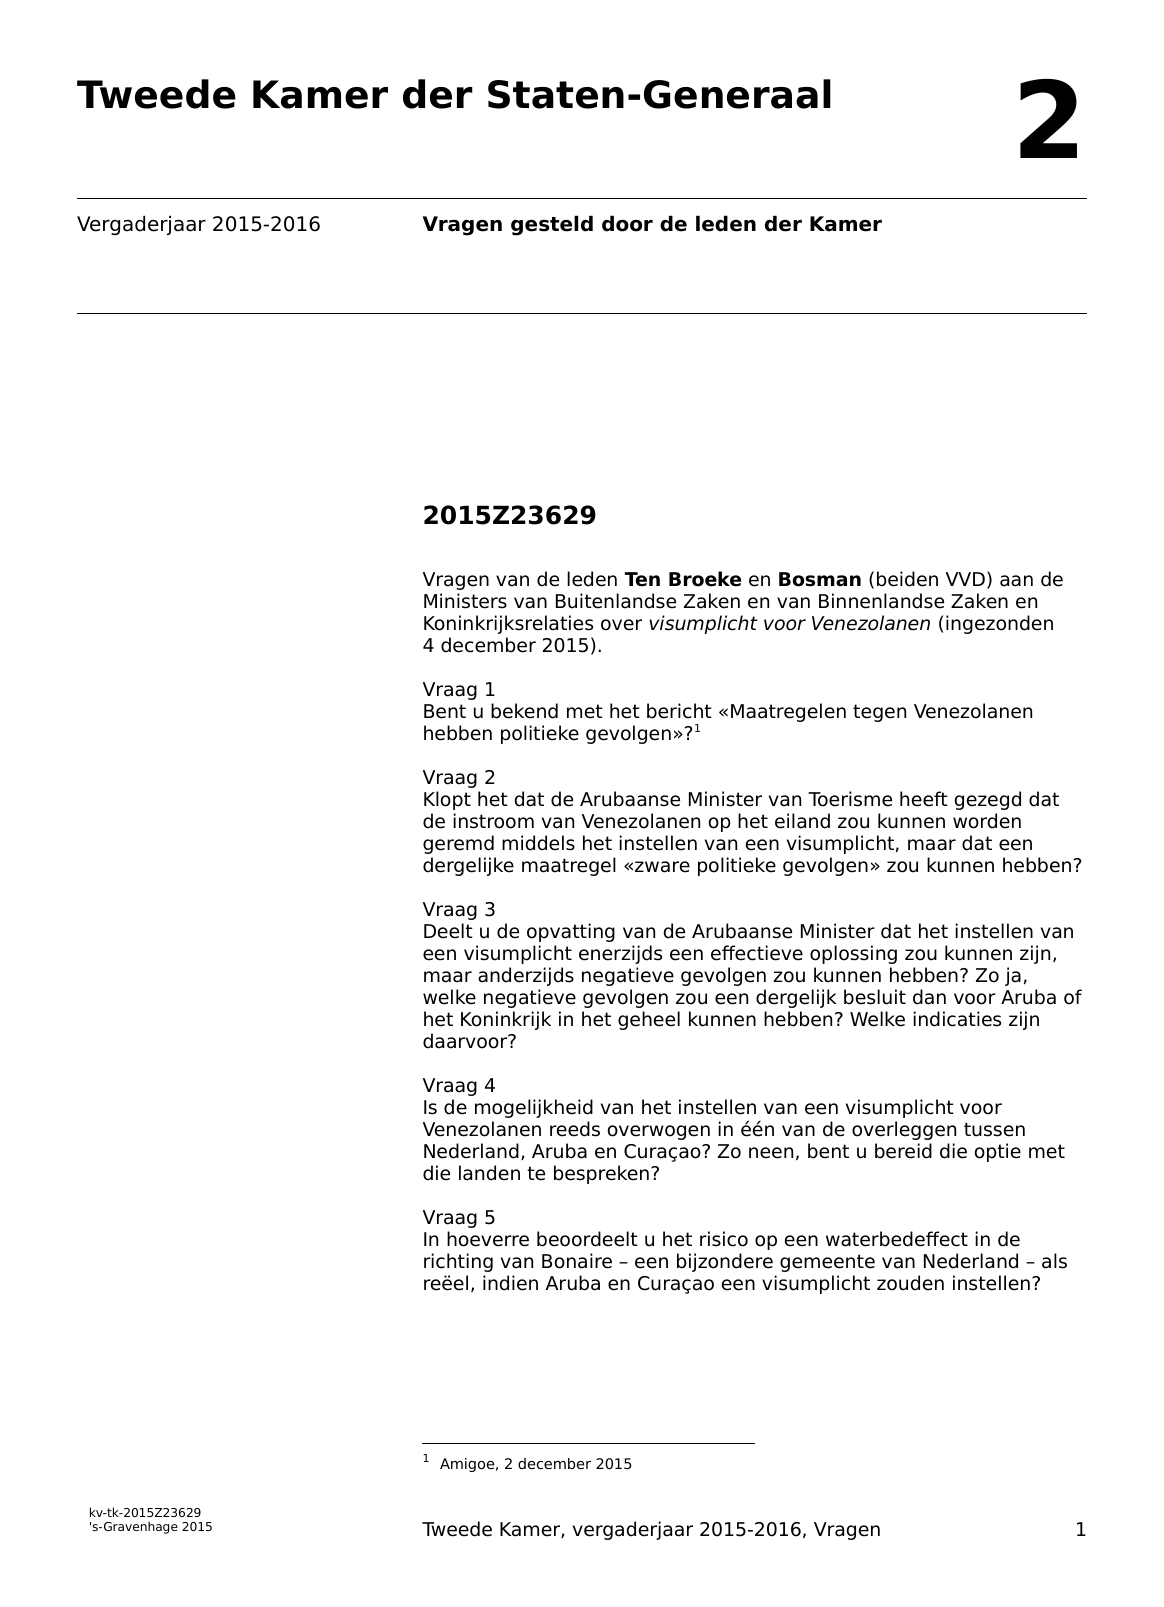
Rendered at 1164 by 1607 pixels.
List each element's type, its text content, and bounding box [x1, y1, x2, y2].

text Vragen van de leden Ten Broeke en Bosman (beiden VVD) aan de Ministers van Buitenlandse Zaken en van Binnenlandse Zaken en Koninkrijksrelaties over visumplicht voor Venezolanen (ingezonden 4 december 2015). [422, 569, 1087, 657]
text Bent u bekend met het bericht «Maatregelen tegen Venezolanen hebben politieke gevolgen»? [422, 701, 1087, 745]
text Deelt u de opvatting van de Arubaanse Minister dat het instellen van een visumplicht enerzijds een effectieve oplossing zou kunnen zijn, maar anderzijds negatieve gevolgen zou kunnen hebben? Zo ja, welke negatieve gevolgen zou een dergelijk besluit dan voor Aruba of het Koninkrijk in het geheel kunnen hebben? Welke indicaties zijn daarvoor? [422, 921, 1087, 1053]
text 2015Z23629 [422, 501, 1087, 531]
text kv-tk-2015Z23629 [88, 1506, 323, 1520]
text Vraag 5 [422, 1207, 1087, 1229]
table_header 2 [886, 59, 1087, 198]
text Vraag 3 [422, 899, 1087, 921]
text Amigoe, 2 december 2015 [422, 1452, 1087, 1474]
text In hoeverre beoordeelt u het risico op een waterbedeffect in de richting van Bonaire – een bijzondere gemeente van Nederland – als reëel, indien Aruba en Curaçao een visumplicht zouden instellen? [422, 1229, 1087, 1295]
text Is de mogelijkheid van het instellen van een visumplicht voor Venezolanen reeds overwogen in één van de overleggen tussen Nederland, Aruba en Curaçao? Zo neen, bent u bereid die optie met die landen te bespreken? [422, 1097, 1087, 1185]
table_cell Vergaderjaar 2015-2016 [77, 199, 422, 313]
text Vraag 4 [422, 1075, 1087, 1097]
text Vraag 2 [422, 767, 1087, 789]
text 's-Gravenhage 2015 [88, 1520, 323, 1534]
text Vraag 1 [422, 679, 1087, 701]
table_header Tweede Kamer der Staten-Generaal [77, 59, 886, 198]
text Klopt het dat de Arubaanse Minister van Toerisme heeft gezegd dat de instroom van Venezolanen op het eiland zou kunnen worden geremd middels het instellen van een visumplicht, maar dat een dergelijke maatregel «zware politieke gevolgen» zou kunnen hebben? [422, 789, 1087, 877]
table_cell Vragen gesteld door de leden der Kamer [422, 199, 1087, 313]
